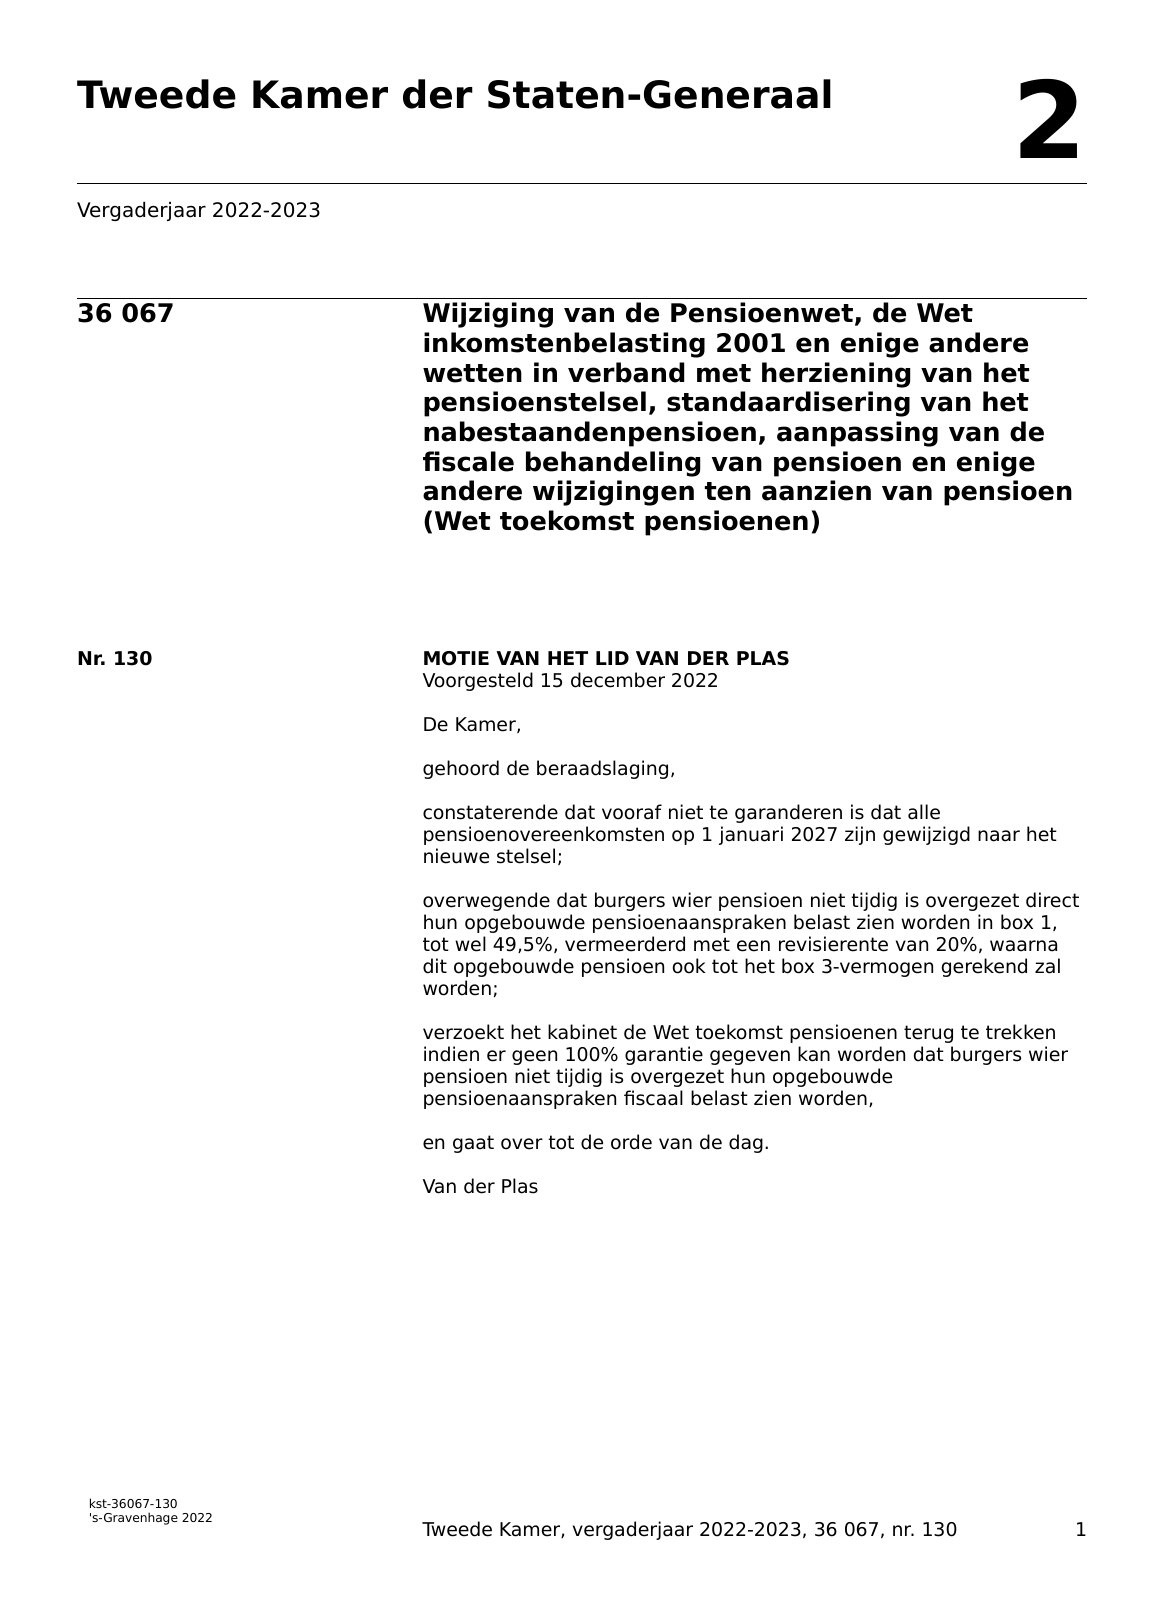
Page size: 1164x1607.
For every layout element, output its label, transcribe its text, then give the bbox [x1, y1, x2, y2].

text kst-36067-130 [88, 1497, 323, 1511]
subtitle Nr. 130 MOTIE VAN HET LID VAN DER PLAS [77, 647, 1087, 669]
text overwegende dat burgers wier pensioen niet tijdig is overgezet direct hun opgebouwde pensioenaanspraken belast zien worden in box 1, tot wel 49,5%, vermeerderd met een revisierente van 20%, waarna dit opgebouwde pensioen ook tot het box 3-vermogen gerekend zal worden; [422, 890, 1087, 1000]
text 's-Gravenhage 2022 [88, 1511, 323, 1525]
subtitle 36 067 Wijziging van de Pensioenwet, de Wet inkomstenbelasting 2001 en enige andere wetten in verband met herziening van het pensioenstelsel, standaardisering van het nabestaandenpensioen, aanpassing van de fiscale behandeling van pensioen en enige andere wijzigingen ten aanzien van pensioen (Wet toekomst pensioenen) [77, 299, 1087, 536]
text De Kamer, [422, 714, 1087, 736]
text constaterende dat vooraf niet te garanderen is dat alle pensioenovereenkomsten op 1 januari 2027 zijn gewijzigd naar het nieuwe stelsel; [422, 802, 1087, 868]
text verzoekt het kabinet de Wet toekomst pensioenen terug te trekken indien er geen 100% garantie gegeven kan worden dat burgers wier pensioen niet tijdig is overgezet hun opgebouwde pensioenaanspraken fiscaal belast zien worden, [422, 1022, 1087, 1110]
text Voorgesteld 15 december 2022 [422, 669, 1087, 691]
table_cell Vergaderjaar 2022-2023 [77, 184, 1087, 298]
table_header Tweede Kamer der Staten-Generaal [77, 59, 886, 183]
text en gaat over tot de orde van de dag. [422, 1132, 1087, 1154]
table_header 2 [886, 59, 1087, 183]
text Van der Plas [422, 1176, 1087, 1198]
text gehoord de beraadslaging, [422, 758, 1087, 780]
